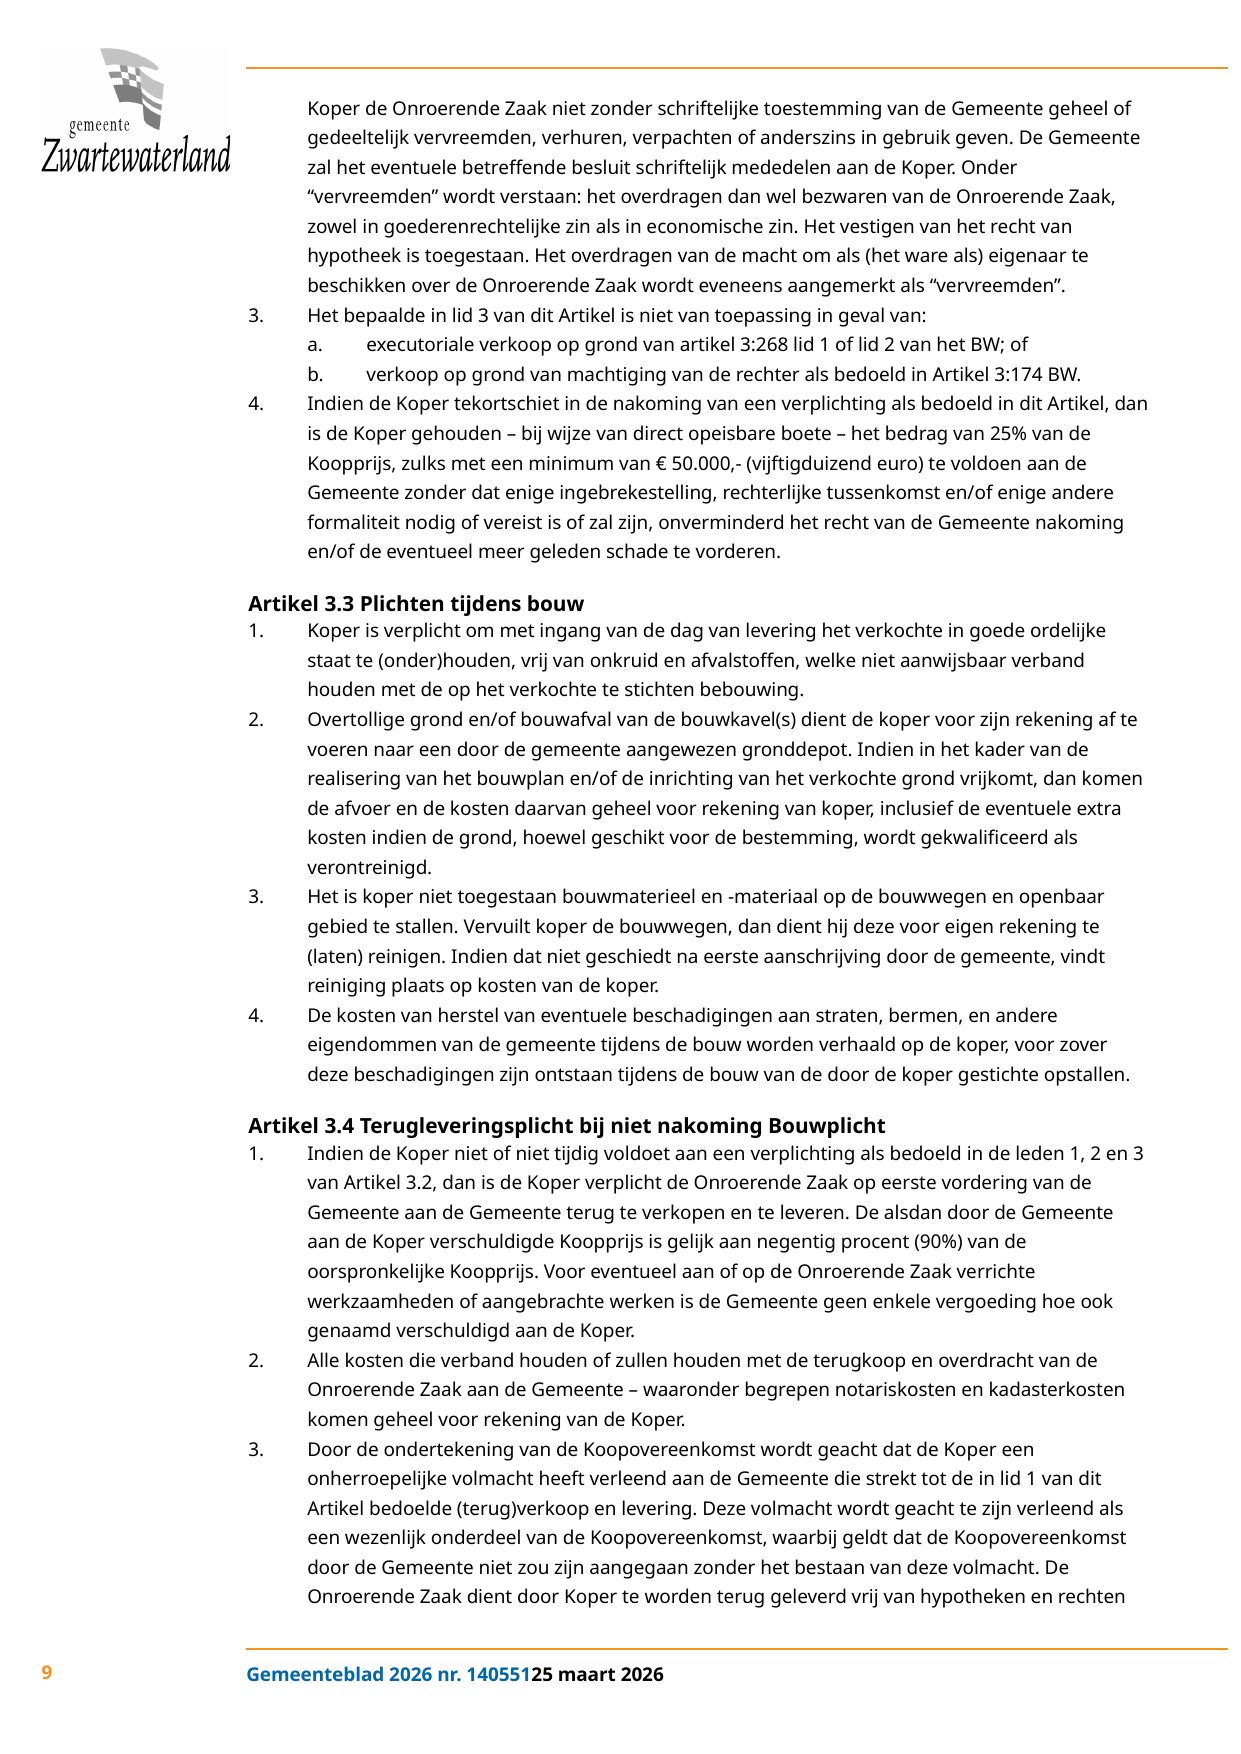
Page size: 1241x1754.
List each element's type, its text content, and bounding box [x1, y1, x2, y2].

list De kosten van herstel van eventuele beschadigingen aan straten, bermen, en andere eigendommen van de gemeente tijdens de bouw worden verhaald op de koper, voor zover deze beschadigingen zijn ontstaan tijdens de bouw van de door de koper gestichte opstallen. [248, 1002, 1152, 1087]
list Indien de Koper tekortschiet in de nakoming van een verplichting als bedoeld in dit Artikel, dan is de Koper gehouden – bij wijze van direct opeisbare boete – het bedrag van 25% van de Koopprijs, zulks met een minimum van € 50.000,- (vijftigduizend euro) te voldoen aan de Gemeente zonder dat enige ingebrekestelling, rechterlijke tussenkomst en/of enige andere formaliteit nodig of vereist is of zal zijn, onverminderd het recht van de Gemeente nakoming en/of de eventueel meer geleden schade te vorderen. [248, 391, 1152, 564]
list Door de ondertekening van de Koopovereenkomst wordt geacht dat de Koper een onherroepelijke volmacht heeft verleend aan de Gemeente die strekt tot de in lid 1 van dit Artikel bedoelde (terug)verkoop en levering. Deze volmacht wordt geacht te zijn verleend als een wezenlijk onderdeel van de Koopovereenkomst, waarbij geldt dat de Koopovereenkomst door de Gemeente niet zou zijn aangegaan zonder het bestaan van deze volmacht. De Onroerende Zaak dient door Koper te worden terug geleverd vrij van hypotheken en rechten [248, 1436, 1152, 1609]
picture [41, 47, 231, 172]
list Het bepaalde in lid 3 van dit Artikel is niet van toepassing in geval van: [248, 302, 1152, 328]
text Artikel 3.4 Terugleveringsplicht bij niet nakoming Bouwplicht [248, 1112, 1152, 1140]
list Alle kosten die verband houden of zullen houden met de terugkoop en overdracht van de Onroerende Zaak aan de Gemeente – waaronder begrepen notariskosten en kadasterkosten komen geheel voor rekening van de Koper. [248, 1347, 1152, 1432]
list executoriale verkoop op grond van artikel 3:268 lid 1 of lid 2 van het BW; of [307, 331, 1152, 357]
list Indien de Koper niet of niet tijdig voldoet aan een verplichting als bedoeld in de leden 1, 2 en 3 van Artikel 3.2, dan is de Koper verplicht de Onroerende Zaak op eerste vordering van de Gemeente aan de Gemeente terug te verkopen en te leveren. De alsdan door de Gemeente aan de Koper verschuldigde Koopprijs is gelijk aan negentig procent (90%) van de oorspronkelijke Koopprijs. Voor eventueel aan of op de Onroerende Zaak verrichte werkzaamheden of aangebrachte werken is de Gemeente geen enkele vergoeding hoe ook genaamd verschuldigd aan de Koper. [248, 1140, 1152, 1343]
list verkoop op grond van machtiging van de rechter als bedoeld in Artikel 3:174 BW. [307, 361, 1152, 387]
list Koper de Onroerende Zaak niet zonder schriftelijke toestemming van de Gemeente geheel of gedeeltelijk vervreemden, verhuren, verpachten of anderszins in gebruik geven. De Gemeente zal het eventuele betreffende besluit schriftelijk mededelen aan de Koper. Onder “vervreemden” wordt verstaan: het overdragen dan wel bezwaren van de Onroerende Zaak, zowel in goederenrechtelijke zin als in economische zin. Het vestigen van het recht van hypotheek is toegestaan. Het overdragen van de macht om als (het ware als) eigenaar te beschikken over de Onroerende Zaak wordt eveneens aangemerkt als “vervreemden”. [248, 95, 1152, 298]
list Overtollige grond en/of bouwafval van de bouwkavel(s) dient de koper voor zijn rekening af te voeren naar een door de gemeente aangewezen gronddepot. Indien in het kader van de realisering van het bouwplan en/of de inrichting van het verkochte grond vrijkomt, dan komen de afvoer en de kosten daarvan geheel voor rekening van koper, inclusief de eventuele extra kosten indien de grond, hoewel geschikt voor de bestemming, wordt gekwalificeerd als verontreinigd. [248, 706, 1152, 880]
list Koper is verplicht om met ingang van de dag van levering het verkochte in goede ordelijke staat te (onder)houden, vrij van onkruid en afvalstoffen, welke niet aanwijsbaar verband houden met de op het verkochte te stichten bebouwing. [248, 617, 1152, 702]
list Het is koper niet toegestaan bouwmaterieel en -materiaal op de bouwwegen en openbaar gebied te stallen. Vervuilt koper de bouwwegen, dan dient hij deze voor eigen rekening te (laten) reinigen. Indien dat niet geschiedt na eerste aanschrijving door de gemeente, vindt reiniging plaats op kosten van de koper. [248, 884, 1152, 998]
text Artikel 3.3 Plichten tijdens bouw [248, 589, 1152, 617]
